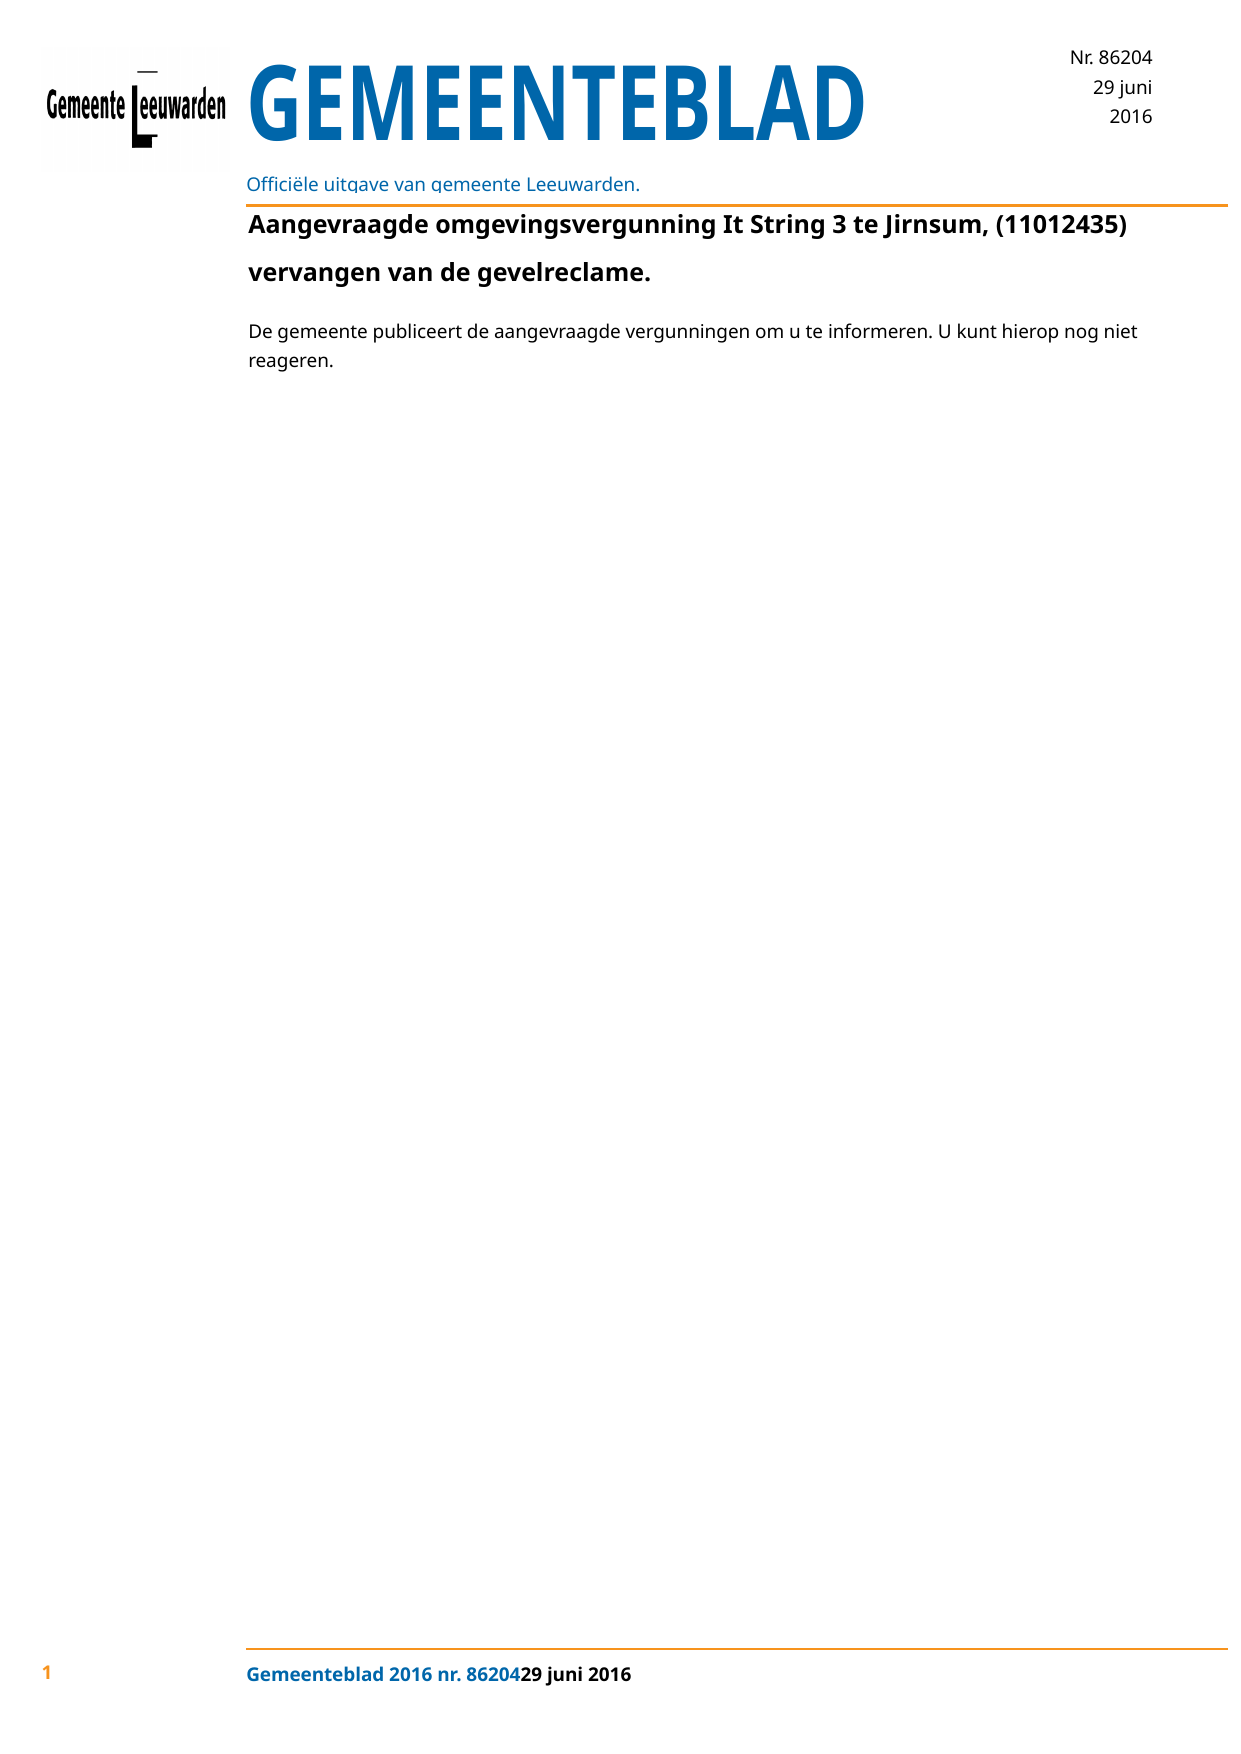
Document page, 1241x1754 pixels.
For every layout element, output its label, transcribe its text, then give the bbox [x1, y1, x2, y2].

picture [41, 47, 231, 172]
text De gemeente publiceert de aangevraagde vergunningen om u te informeren. U kunt hierop nog niet reageren. [248, 318, 1152, 373]
text Aangevraagde omgevingsvergunning It String 3 te Jirnsum, (11012435) vervangen van de gevelreclame. [248, 207, 1152, 288]
